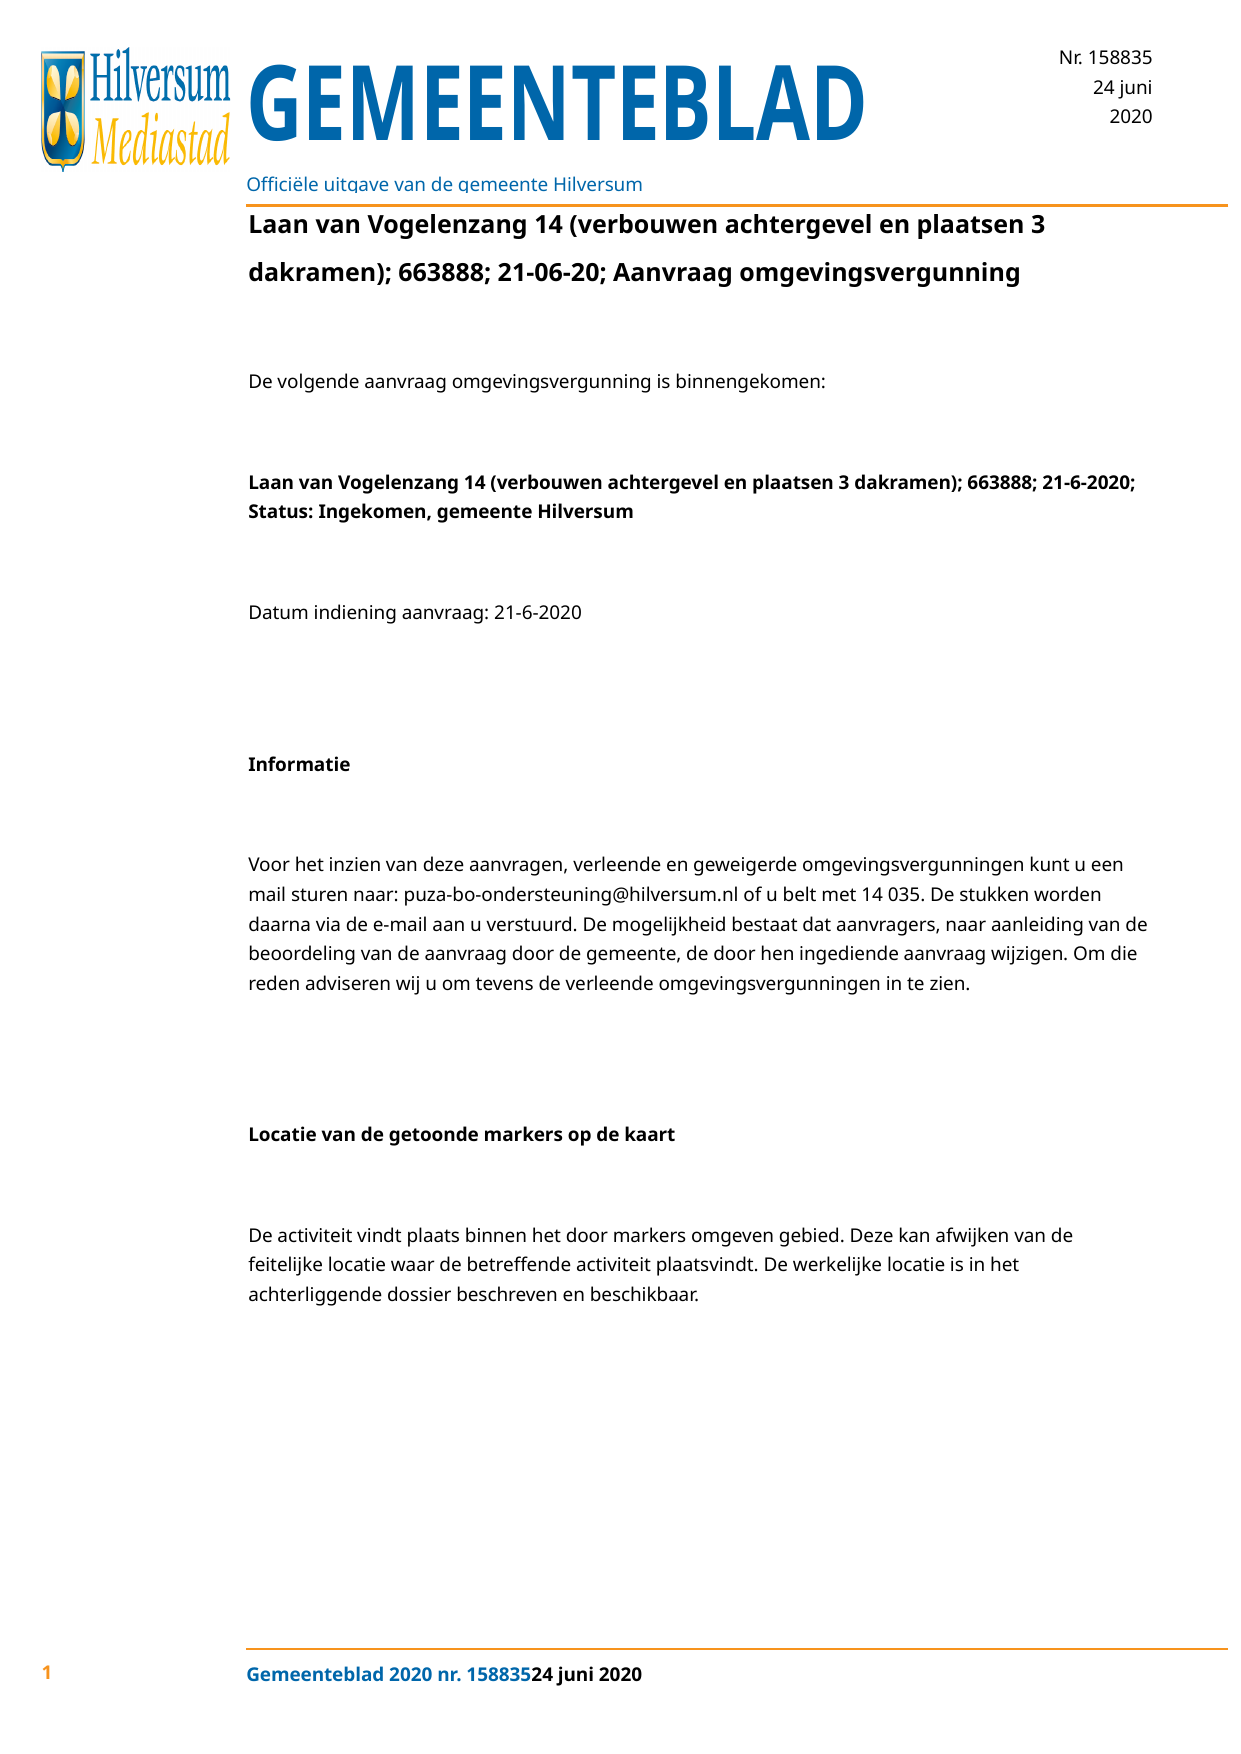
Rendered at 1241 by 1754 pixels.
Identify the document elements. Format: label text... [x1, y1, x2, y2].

text Informatie [248, 751, 1152, 777]
text Laan van Vogelenzang 14 (verbouwen achtergevel en plaatsen 3 dakramen); 663888; 21-6-2020; Status: Ingekomen, gemeente Hilversum [248, 469, 1152, 524]
text De volgende aanvraag omgevingsvergunning is binnengekomen: [248, 368, 1152, 394]
text Voor het inzien van deze aanvragen, verleende en geweigerde omgevingsvergunningen kunt u een mail sturen naar: puza-bo-ondersteuning@hilversum.nl of u belt met 14 035. De stukken worden daarna via de e-mail aan u verstuurd. De mogelijkheid bestaat dat aanvragers, naar aanleiding van de beoordeling van de aanvraag door de gemeente, de door hen ingediende aanvraag wijzigen. Om die reden adviseren wij u om tevens de verleende omgevingsvergunningen in te zien. [248, 852, 1152, 996]
text Laan van Vogelenzang 14 (verbouwen achtergevel en plaatsen 3 dakramen); 663888; 21-06-20; Aanvraag omgevingsvergunning [248, 207, 1152, 288]
text De activiteit vindt plaats binnen het door markers omgeven gebied. Deze kan afwijken van de feitelijke locatie waar de betreffende activiteit plaatsvindt. De werkelijke locatie is in het achterliggende dossier beschreven en beschikbaar. [248, 1222, 1152, 1307]
text Datum indiening aanvraag: 21-6-2020 [248, 599, 1152, 625]
picture [41, 47, 231, 172]
text Locatie van de getoonde markers op de kaart [248, 1121, 1152, 1147]
